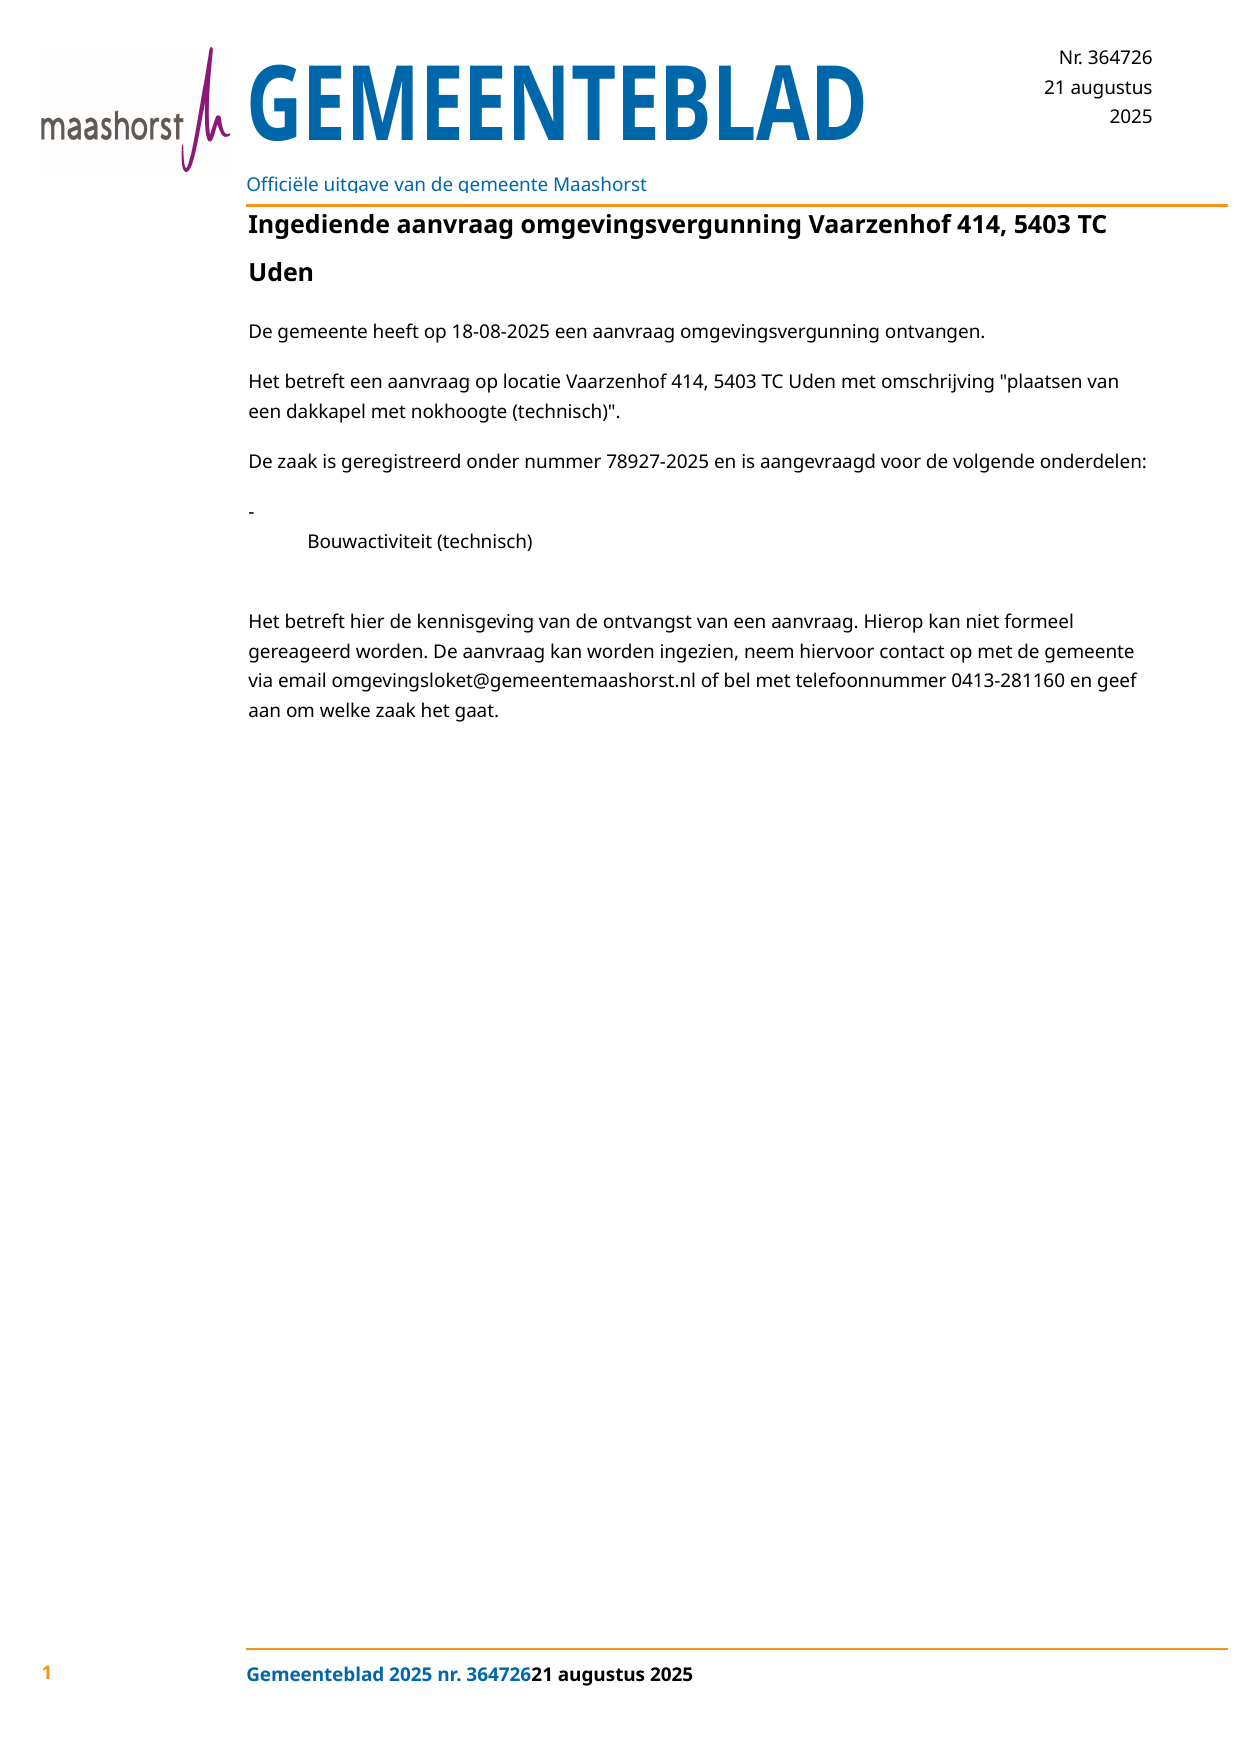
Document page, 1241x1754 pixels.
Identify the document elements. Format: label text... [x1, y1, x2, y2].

text De zaak is geregistreerd onder nummer 78927-2025 en is aangevraagd voor de volgende onderdelen: [248, 448, 1152, 474]
text Het betreft een aanvraag op locatie Vaarzenhof 414, 5403 TC Uden met omschrijving "plaatsen van een dakkapel met nokhoogte (technisch)". [248, 368, 1152, 424]
text De gemeente heeft op 18-08-2025 een aanvraag omgevingsvergunning ontvangen. [248, 318, 1152, 344]
text Ingediende aanvraag omgevingsvergunning Vaarzenhof 414, 5403 TC Uden [248, 207, 1152, 288]
text Het betreft hier de kennisgeving van de ontvangst van een aanvraag. Hierop kan niet formeel gereageerd worden. De aanvraag kan worden ingezien, neem hiervoor contact op met de gemeente via email omgevingsloket@gemeentemaashorst.nl of bel met telefoonnummer 0413-281160 en geef aan om welke zaak het gaat. [248, 608, 1152, 723]
picture [41, 47, 231, 172]
list Bouwactiviteit (technisch) [248, 528, 1152, 554]
